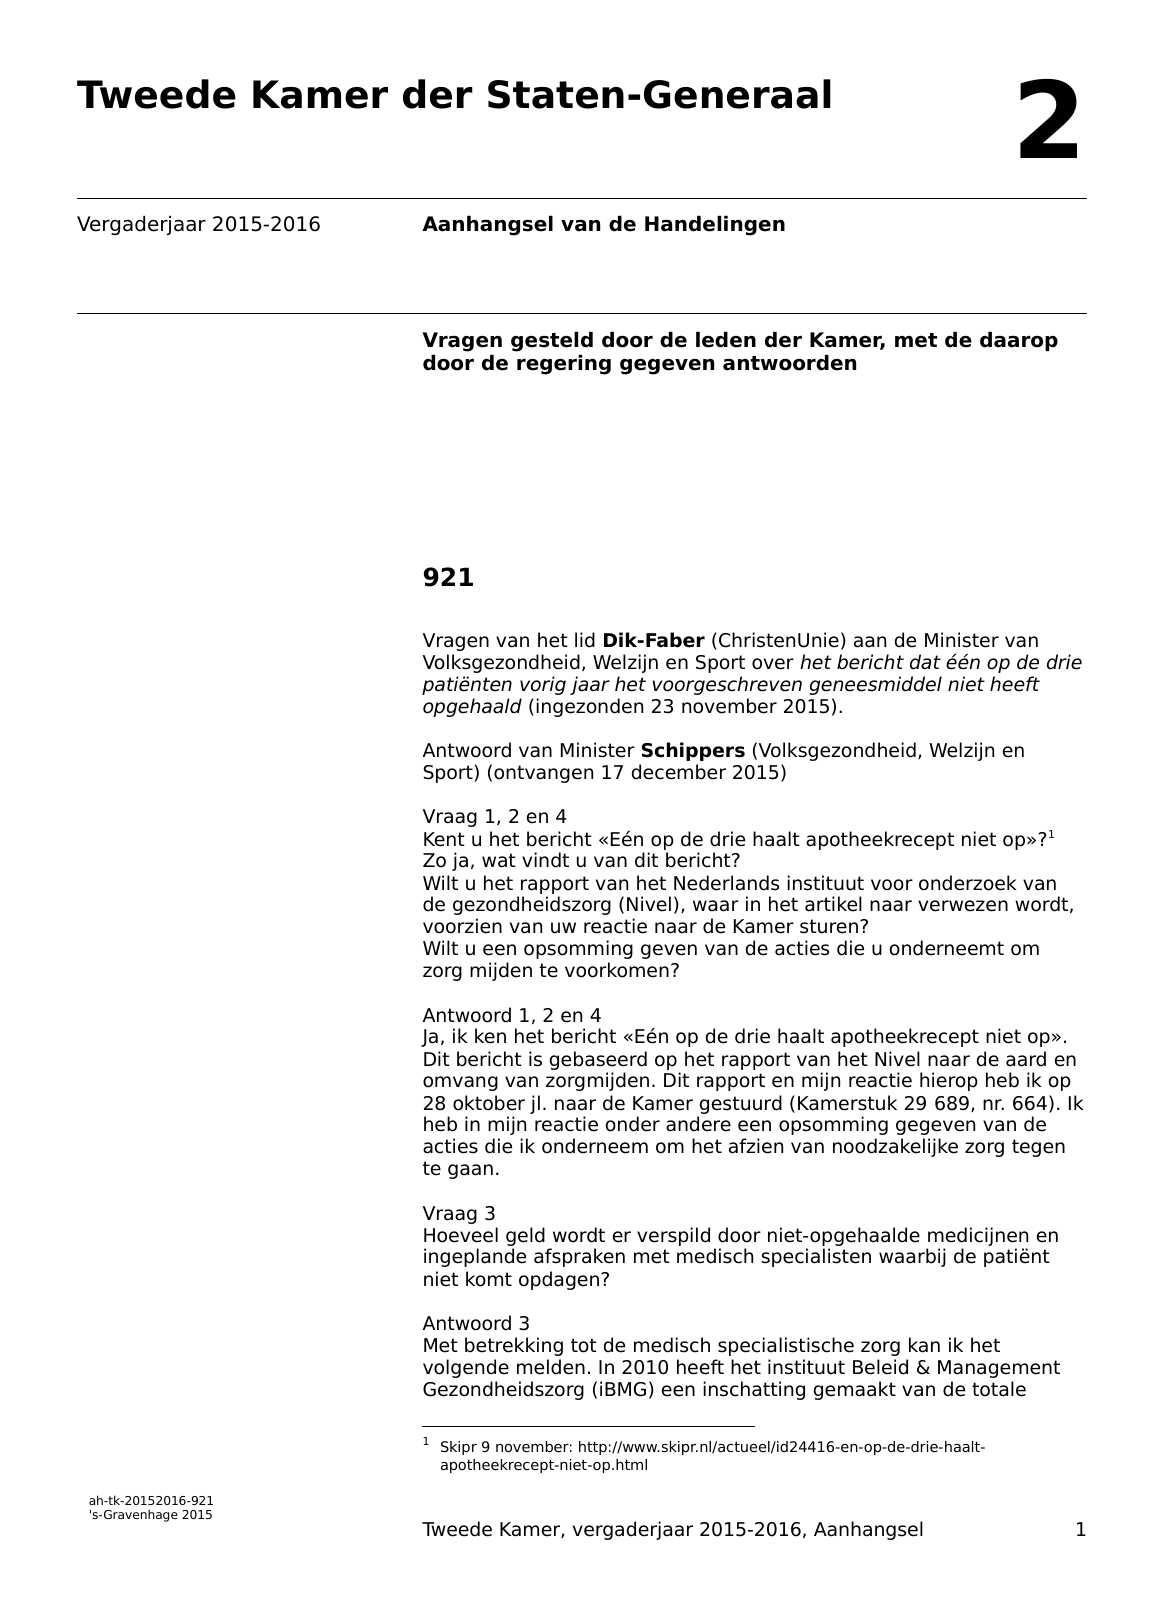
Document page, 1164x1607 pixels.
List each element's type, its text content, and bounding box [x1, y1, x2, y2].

table_cell Vragen gesteld door de leden der Kamer, met de daarop door de regering gegeven antwoorden [422, 314, 1087, 375]
table_header 2 [886, 59, 1087, 198]
text Vraag 3 [422, 1202, 1087, 1224]
text Skipr 9 november: http://www.skipr.nl/actueel/id24416-en-op-de-drie-haalt-apotheekrecept-niet-op.html [422, 1435, 1087, 1474]
text Antwoord van Minister Schippers (Volksgezondheid, Welzijn en Sport) (ontvangen 17 december 2015) [422, 740, 1087, 784]
text ah-tk-20152016-921 [88, 1494, 323, 1508]
text Vraag 1, 2 en 4 [422, 806, 1087, 828]
table_cell Aanhangsel van de Handelingen [422, 199, 1087, 313]
table_header Tweede Kamer der Staten-Generaal [77, 59, 886, 198]
text Met betrekking tot de medisch specialistische zorg kan ik het volgende melden. In 2010 heeft het instituut Beleid & Management Gezondheidszorg (iBMG) een inschatting gemaakt van de totale [422, 1334, 1087, 1401]
table_cell [77, 314, 422, 375]
text Antwoord 1, 2 en 4 [422, 1004, 1087, 1026]
text Antwoord 3 [422, 1313, 1087, 1334]
text Ja, ik ken het bericht «Eén op de drie haalt apotheekrecept niet op». Dit bericht is gebaseerd op het rapport van het Nivel naar de aard en omvang van zorgmijden. Dit rapport en mijn reactie hierop heb ik op 28 oktober jl. naar de Kamer gestuurd (Kamerstuk 29 689, nr. 664). Ik heb in mijn reactie onder andere een opsomming gegeven van de acties die ik onderneem om het afzien van noodzakelijke zorg tegen te gaan. [422, 1026, 1087, 1180]
text Vragen van het lid Dik-Faber (ChristenUnie) aan de Minister van Volksgezondheid, Welzijn en Sport over het bericht dat één op de drie patiënten vorig jaar het voorgeschreven geneesmiddel niet heeft opgehaald (ingezonden 23 november 2015). [422, 630, 1087, 718]
text 's-Gravenhage 2015 [88, 1508, 323, 1522]
text Wilt u een opsomming geven van de acties die u onderneemt om zorg mijden te voorkomen? [422, 938, 1087, 982]
text Hoeveel geld wordt er verspild door niet-opgehaalde medicijnen en ingeplande afspraken met medisch specialisten waarbij de patiënt niet komt opdagen? [422, 1224, 1087, 1290]
text Wilt u het rapport van het Nederlands instituut voor onderzoek van de gezondheidszorg (Nivel), waar in het artikel naar verwezen wordt, voorzien van uw reactie naar de Kamer sturen? [422, 872, 1087, 938]
text Kent u het bericht «Eén op de drie haalt apotheekrecept niet op»? Zo ja, wat vindt u van dit bericht? [422, 828, 1087, 872]
text 921 [422, 563, 1087, 592]
table_cell Vergaderjaar 2015-2016 [77, 199, 422, 313]
